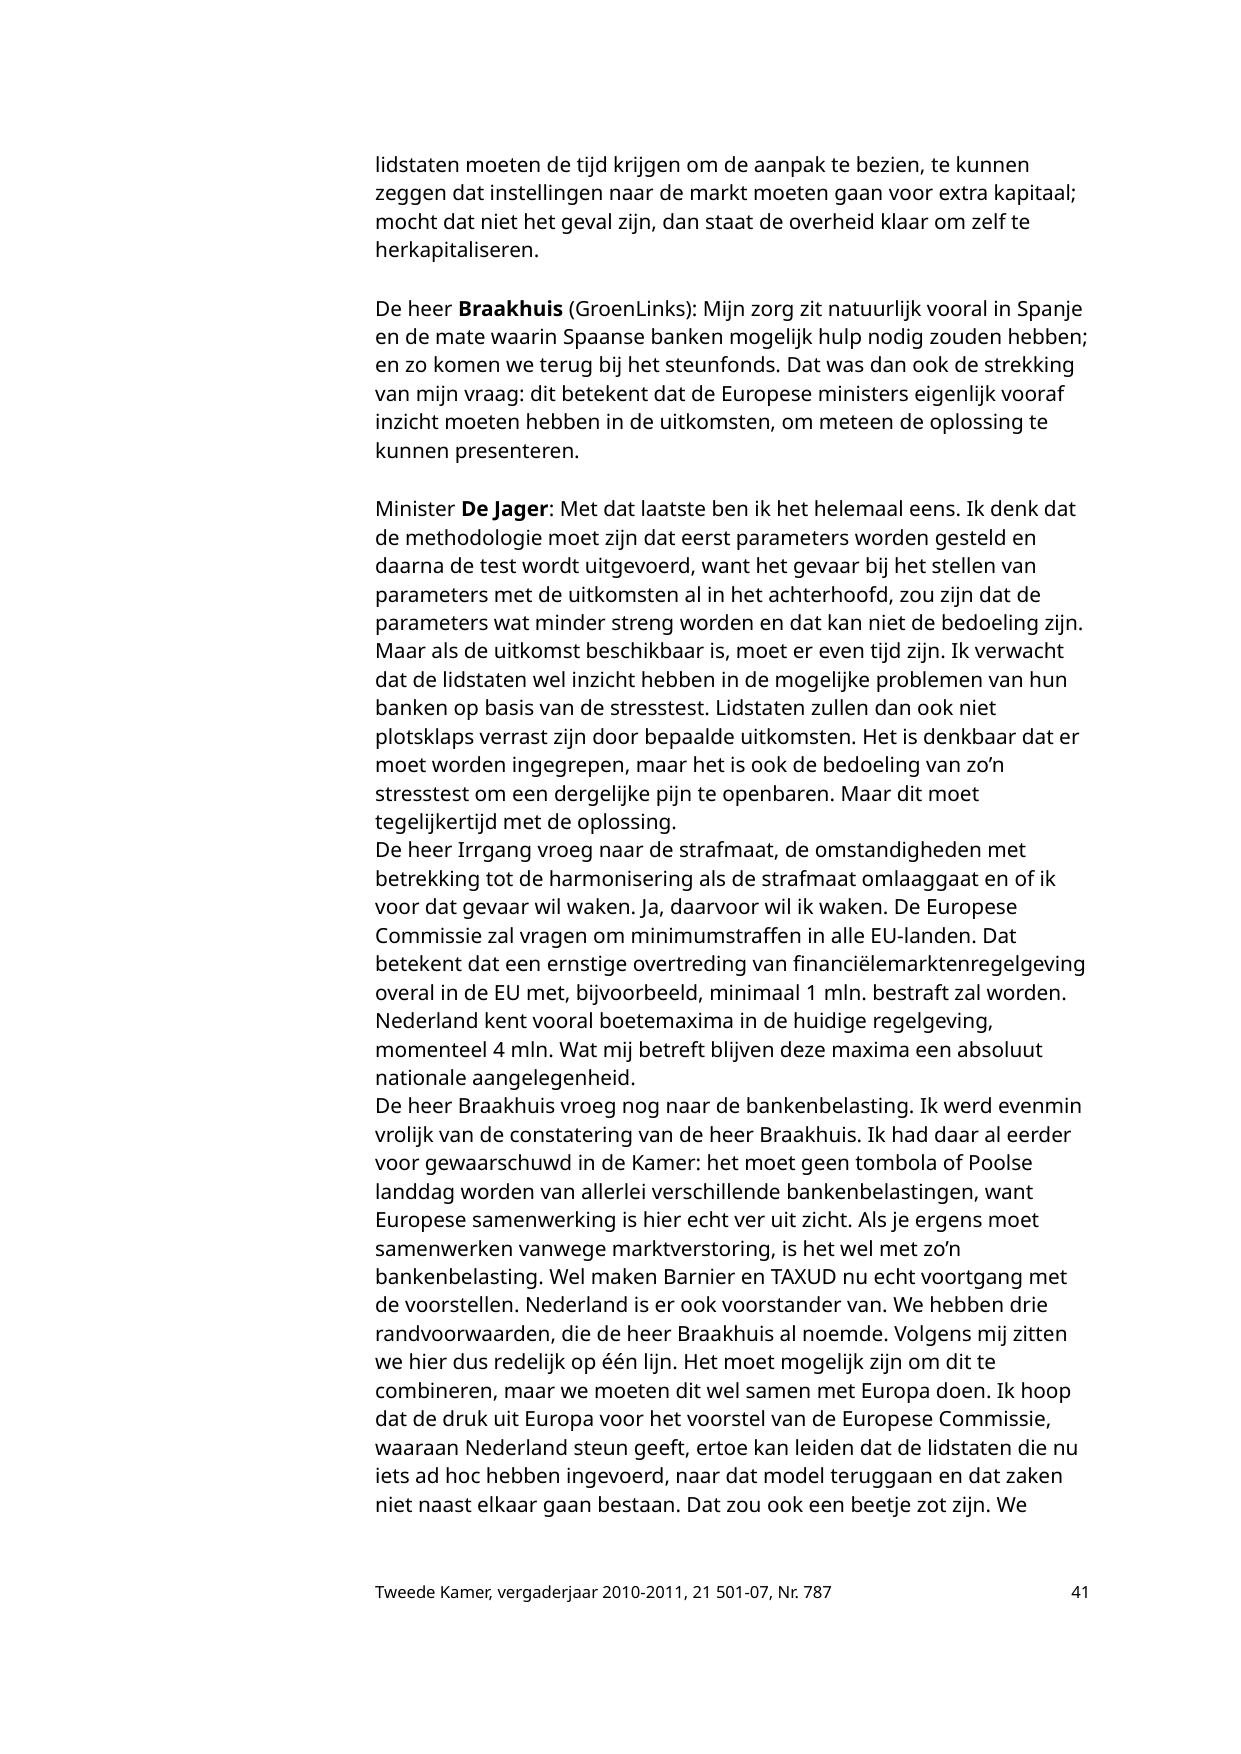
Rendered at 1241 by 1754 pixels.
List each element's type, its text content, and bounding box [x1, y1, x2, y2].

text De heer Braakhuis vroeg nog naar de bankenbelasting. Ik werd evenmin vrolijk van de constatering van de heer Braakhuis. Ik had daar al eerder voor gewaarschuwd in de Kamer: het moet geen tombola of Poolse landdag worden van allerlei verschillende bankenbelastingen, want Europese samenwerking is hier echt ver uit zicht. Als je ergens moet samenwerken vanwege marktverstoring, is het wel met zo’n bankenbelasting. Wel maken Barnier en TAXUD nu echt voortgang met de voorstellen. Nederland is er ook voorstander van. We hebben drie randvoorwaarden, die de heer Braakhuis al noemde. Volgens mij zitten we hier dus redelijk op één lijn. Het moet mogelijk zijn om dit te combineren, maar we moeten dit wel samen met Europa doen. Ik hoop dat de druk uit Europa voor het voorstel van de Europese Commissie, waaraan Nederland steun geeft, ertoe kan leiden dat de lidstaten die nu iets ad hoc hebben ingevoerd, naar dat model teruggaan en dat zaken niet naast elkaar gaan bestaan. Dat zou ook een beetje zot zijn. We [375, 1092, 1090, 1518]
text lidstaten moeten de tijd krijgen om de aanpak te bezien, te kunnen zeggen dat instellingen naar de markt moeten gaan voor extra kapitaal; mocht dat niet het geval zijn, dan staat de overheid klaar om zelf te herkapitaliseren. [375, 150, 1090, 264]
text De heer Braakhuis (GroenLinks): Mijn zorg zit natuurlijk vooral in Spanje en de mate waarin Spaanse banken mogelijk hulp nodig zouden hebben; en zo komen we terug bij het steunfonds. Dat was dan ook de strekking van mijn vraag: dit betekent dat de Europese ministers eigenlijk vooraf inzicht moeten hebben in de uitkomsten, om meteen de oplossing te kunnen presenteren. [375, 294, 1090, 464]
text Minister De Jager: Met dat laatste ben ik het helemaal eens. Ik denk dat de methodologie moet zijn dat eerst parameters worden gesteld en daarna de test wordt uitgevoerd, want het gevaar bij het stellen van parameters met de uitkomsten al in het achterhoofd, zou zijn dat de parameters wat minder streng worden en dat kan niet de bedoeling zijn. Maar als de uitkomst beschikbaar is, moet er even tijd zijn. Ik verwacht dat de lidstaten wel inzicht hebben in de mogelijke problemen van hun banken op basis van de stresstest. Lidstaten zullen dan ook niet plotsklaps verrast zijn door bepaalde uitkomsten. Het is denkbaar dat er moet worden ingegrepen, maar het is ook de bedoeling van zo’n stresstest om een dergelijke pijn te openbaren. Maar dit moet tegelijkertijd met de oplossing. [375, 494, 1090, 836]
text De heer Irrgang vroeg naar de strafmaat, de omstandigheden met betrekking tot de harmonisering als de strafmaat omlaaggaat en of ik voor dat gevaar wil waken. Ja, daarvoor wil ik waken. De Europese Commissie zal vragen om minimumstraffen in alle EU-landen. Dat betekent dat een ernstige overtreding van financiëlemarktenregelgeving overal in de EU met, bijvoorbeeld, minimaal 1 mln. bestraft zal worden. Nederland kent vooral boetemaxima in de huidige regelgeving, momenteel 4 mln. Wat mij betreft blijven deze maxima een absoluut nationale aangelegenheid. [375, 836, 1090, 1092]
